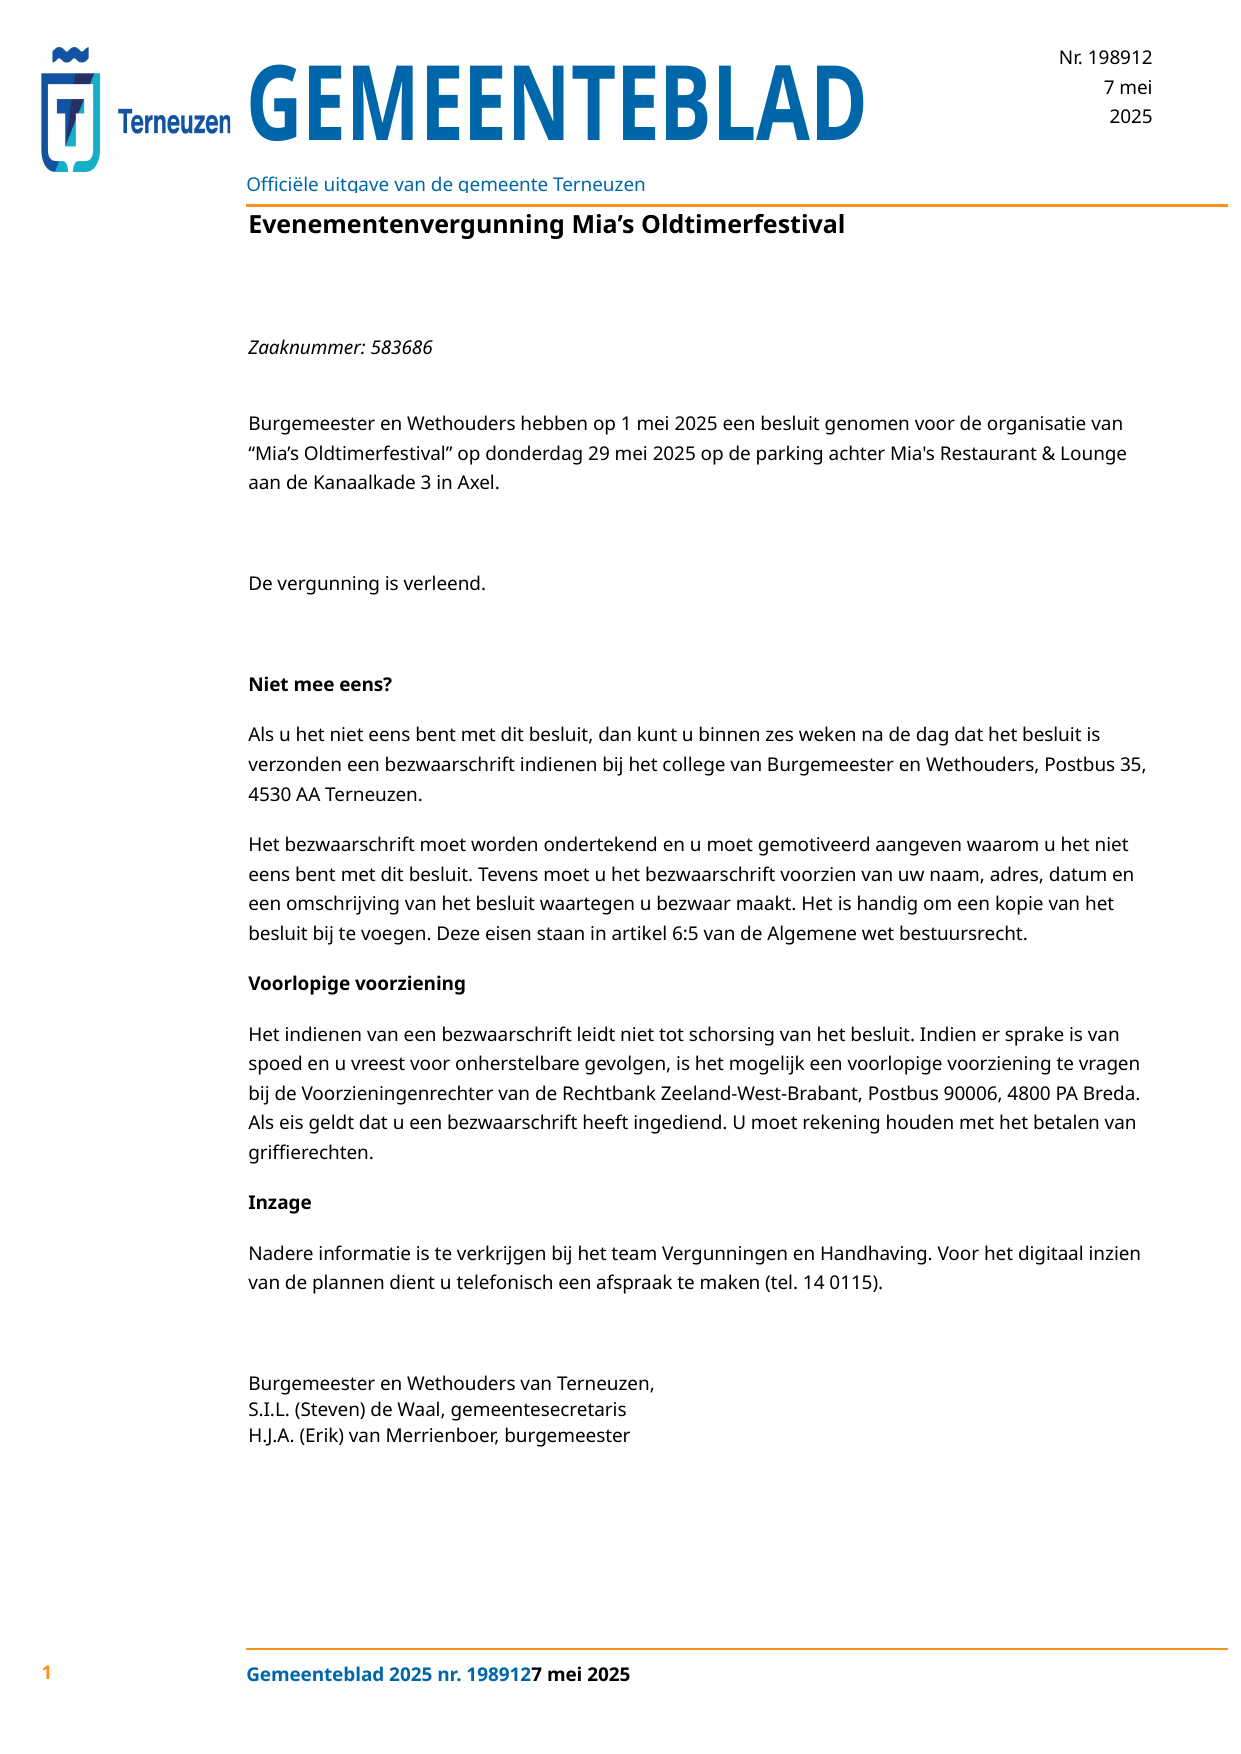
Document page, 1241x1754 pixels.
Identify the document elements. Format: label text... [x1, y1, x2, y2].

table_cell [714, 1396, 1152, 1422]
text Het bezwaarschrift moet worden ondertekend en u moet gemotiveerd aangeven waarom u het niet eens bent met dit besluit. Tevens moet u het bezwaarschrift voorzien van uw naam, adres, datum en een omschrijving van het besluit waartegen u bezwaar maakt. Het is handig om een kopie van het besluit bij te voegen. Deze eisen staan in artikel 6:5 van de Algemene wet bestuursrecht. [248, 831, 1152, 946]
table_cell [248, 1448, 714, 1473]
text Voorlopige voorziening [248, 970, 1152, 996]
text Burgemeester en Wethouders hebben op 1 mei 2025 een besluit genomen voor de organisatie van “Mia’s Oldtimerfestival” op donderdag 29 mei 2025 op de parking achter Mia's Restaurant & Lounge aan de Kanaalkade 3 in Axel. [248, 410, 1152, 495]
table_header Burgemeester en Wethouders van Terneuzen, [248, 1371, 1152, 1396]
text Het indienen van een bezwaarschrift leidt niet tot schorsing van het besluit. Indien er sprake is van spoed en u vreest voor onherstelbare gevolgen, is het mogelijk een voorlopige voorziening te vragen bij de Voorzieningenrechter van de Rechtbank Zeeland-West-Brabant, Postbus 90006, 4800 PA Breda. Als eis geldt dat u een bezwaarschrift heeft ingediend. U moet rekening houden met het betalen van griffierechten. [248, 1021, 1152, 1165]
text Niet mee eens? [248, 671, 1152, 697]
text Als u het niet eens bent met dit besluit, dan kunt u binnen zes weken na de dag dat het besluit is verzonden een bezwaarschrift indienen bij het college van Burgemeester en Wethouders, Postbus 35, 4530 AA Terneuzen. [248, 722, 1152, 807]
table_cell H.J.A. (Erik) van Merrienboer, burgemeester [248, 1422, 1152, 1448]
table_cell [714, 1448, 1152, 1473]
text Evenementenvergunning Mia’s Oldtimerfestival [248, 207, 1152, 241]
text Inzage [248, 1189, 1152, 1215]
table_cell S.I.L. (Steven) de Waal, gemeentesecretaris [248, 1396, 714, 1422]
picture [41, 47, 231, 172]
text De vergunning is verleend. [248, 570, 1152, 596]
text Nadere informatie is te verkrijgen bij het team Vergunningen en Handhaving. Voor het digitaal inzien van de plannen dient u telefonisch een afspraak te maken (tel. 14 0115). [248, 1240, 1152, 1295]
text Zaaknummer: 583686 [248, 334, 1152, 360]
